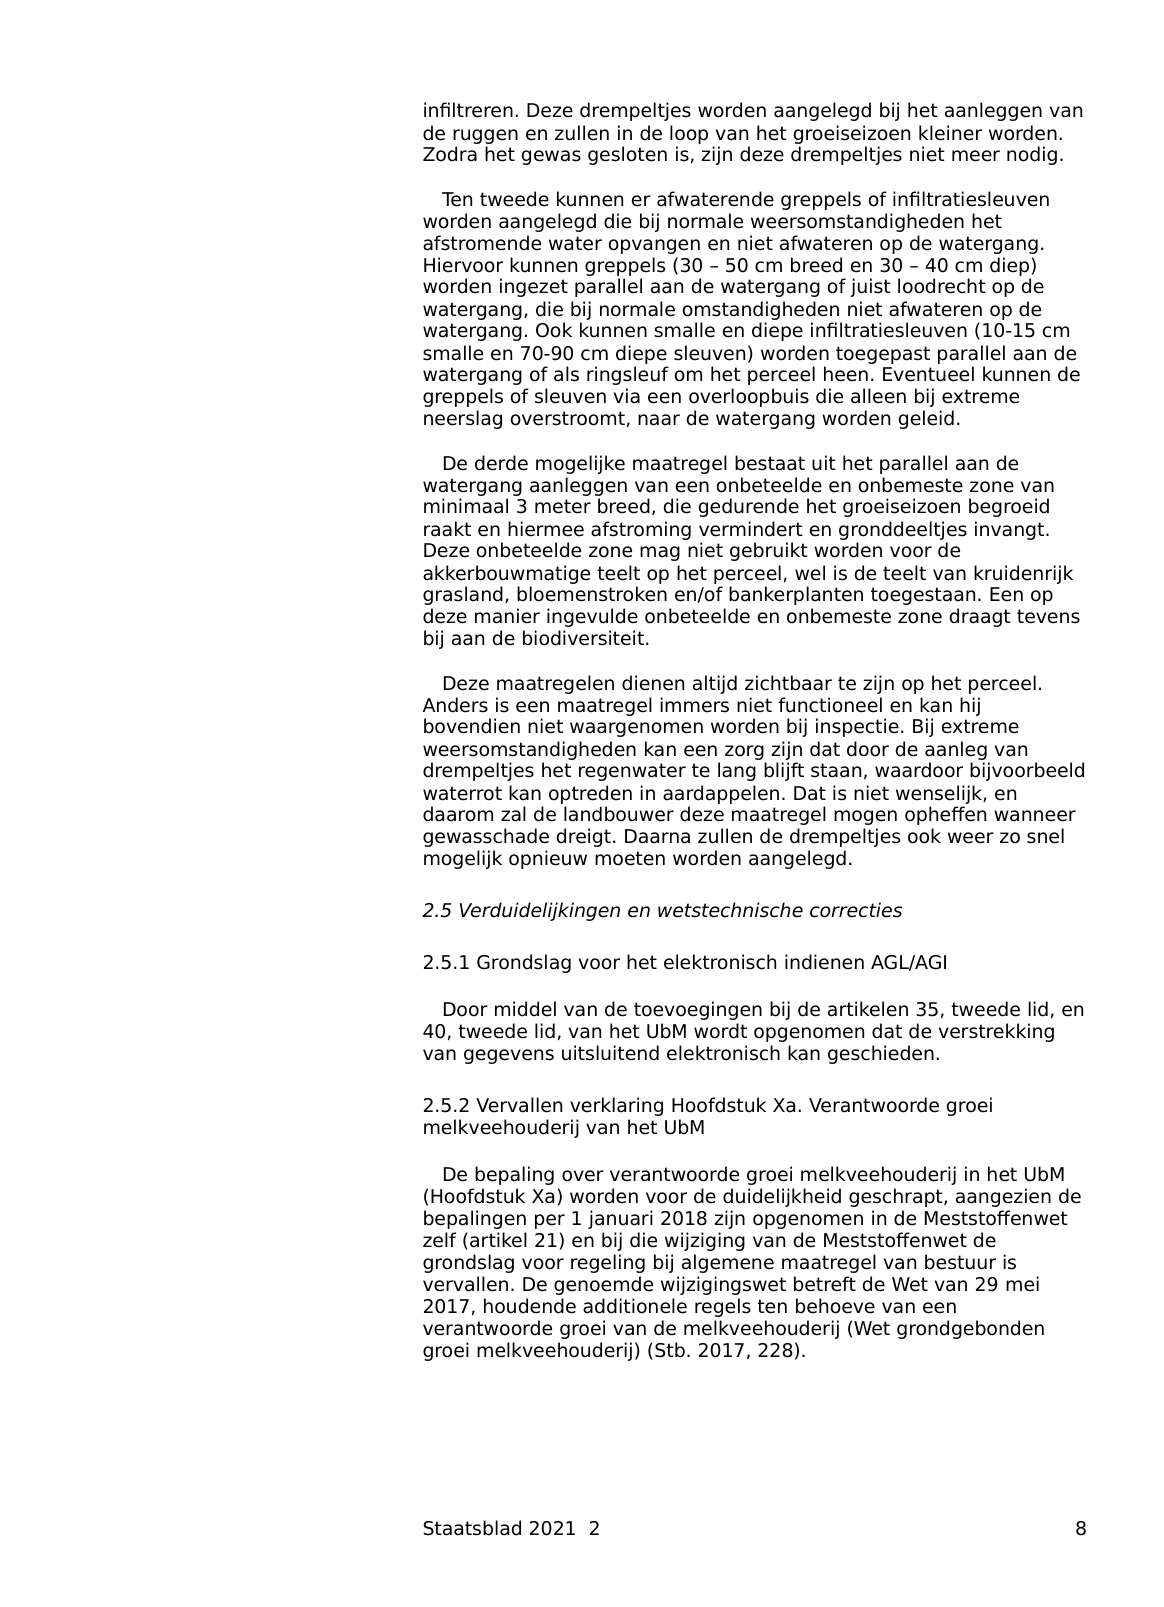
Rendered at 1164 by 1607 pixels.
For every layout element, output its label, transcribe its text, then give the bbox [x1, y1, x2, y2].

text Deze maatregelen dienen altijd zichtbaar te zijn op het perceel. Anders is een maatregel immers niet functioneel en kan hij bovendien niet waargenomen worden bij inspectie. Bij extreme weersomstandigheden kan een zorg zijn dat door de aanleg van drempeltjes het regenwater te lang blijft staan, waardoor bijvoorbeeld waterrot kan optreden in aardappelen. Dat is niet wenselijk, en daarom zal de landbouwer deze maatregel mogen opheffen wanneer gewasschade dreigt. Daarna zullen de drempeltjes ook weer zo snel mogelijk opnieuw moeten worden aangelegd. [422, 672, 1087, 870]
subtitle 2.5.2 Vervallen verklaring Hoofdstuk Xa. Verantwoorde groei melkveehouderij van het UbM [422, 1095, 1087, 1139]
text infiltreren. Deze drempeltjes worden aangelegd bij het aanleggen van de ruggen en zullen in de loop van het groeiseizoen kleiner worden. Zodra het gewas gesloten is, zijn deze drempeltjes niet meer nodig. [422, 100, 1087, 166]
subtitle 2.5 Verduidelijkingen en wetstechnische correcties [422, 900, 1087, 922]
text De bepaling over verantwoorde groei melkveehouderij in het UbM (Hoofdstuk Xa) worden voor de duidelijkheid geschrapt, aangezien de bepalingen per 1 januari 2018 zijn opgenomen in de Meststoffenwet zelf (artikel 21) en bij die wijziging van de Meststoffenwet de grondslag voor regeling bij algemene maatregel van bestuur is vervallen. De genoemde wijzigingswet betreft de Wet van 29 mei 2017, houdende additionele regels ten behoeve van een verantwoorde groei van de melkveehouderij (Wet grondgebonden groei melkveehouderij) (Stb. 2017, 228). [422, 1164, 1087, 1362]
text De derde mogelijke maatregel bestaat uit het parallel aan de watergang aanleggen van een onbeteelde en onbemeste zone van minimaal 3 meter breed, die gedurende het groeiseizoen begroeid raakt en hiermee afstroming vermindert en gronddeeltjes invangt. Deze onbeteelde zone mag niet gebruikt worden voor de akkerbouwmatige teelt op het perceel, wel is de teelt van kruidenrijk grasland, bloemenstroken en/of bankerplanten toegestaan. Een op deze manier ingevulde onbeteelde en onbemeste zone draagt tevens bij aan de biodiversiteit. [422, 452, 1087, 650]
subtitle 2.5.1 Grondslag voor het elektronisch indienen AGL/AGI [422, 952, 1087, 974]
text Ten tweede kunnen er afwaterende greppels of infiltratiesleuven worden aangelegd die bij normale weersomstandigheden het afstromende water opvangen en niet afwateren op de watergang. Hiervoor kunnen greppels (30 – 50 cm breed en 30 – 40 cm diep) worden ingezet parallel aan de watergang of juist loodrecht op de watergang, die bij normale omstandigheden niet afwateren op de watergang. Ook kunnen smalle en diepe infiltratiesleuven (10-15 cm smalle en 70-90 cm diepe sleuven) worden toegepast parallel aan de watergang of als ringsleuf om het perceel heen. Eventueel kunnen de greppels of sleuven via een overloopbuis die alleen bij extreme neerslag overstroomt, naar de watergang worden geleid. [422, 188, 1087, 430]
text Door middel van de toevoegingen bij de artikelen 35, tweede lid, en 40, tweede lid, van het UbM wordt opgenomen dat de verstrekking van gegevens uitsluitend elektronisch kan geschieden. [422, 999, 1087, 1065]
